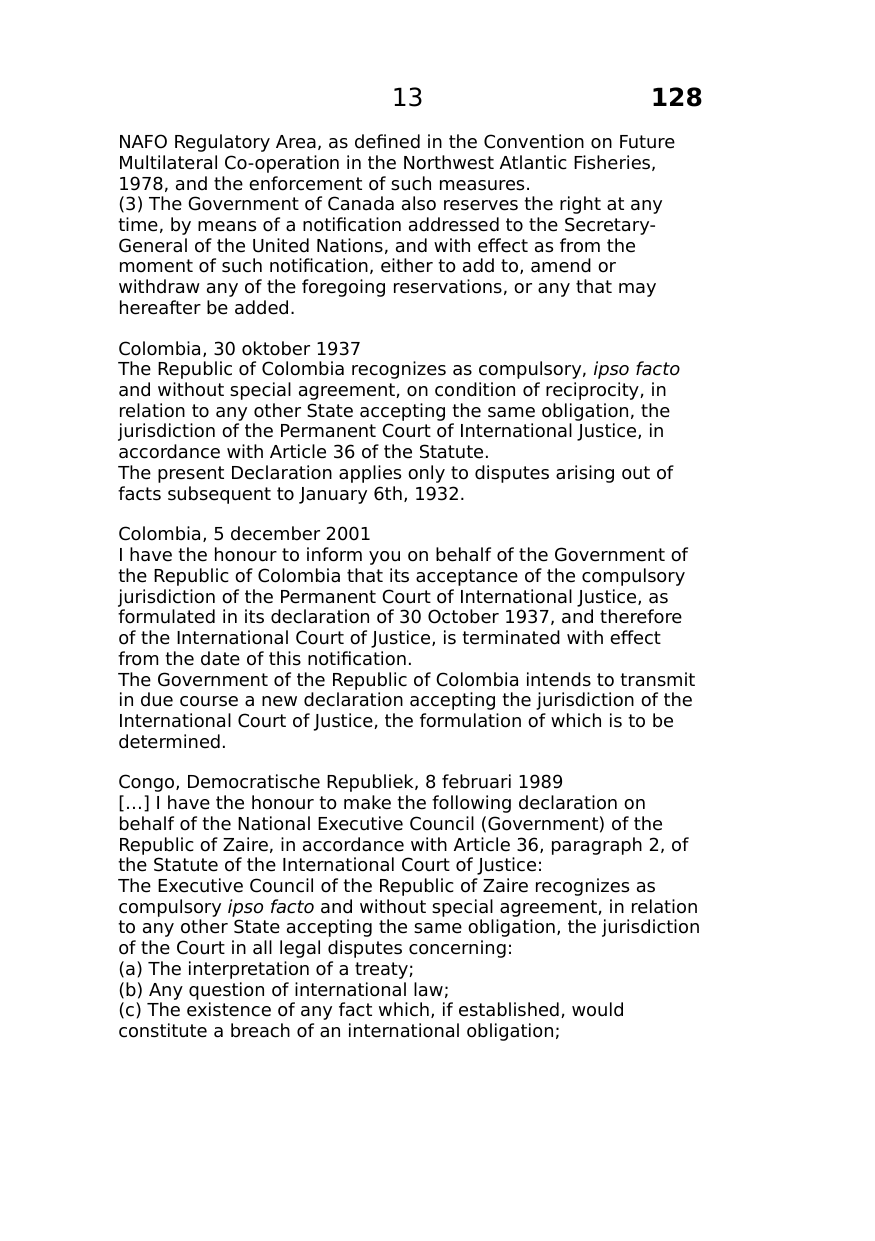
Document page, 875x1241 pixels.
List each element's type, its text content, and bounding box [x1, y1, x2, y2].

text (b) Any question of international law; [118, 979, 703, 1000]
text The Executive Council of the Republic of Zaire recognizes as compulsory ipso facto and without special agreement, in relation to any other State accepting the same obligation, the jurisdiction of the Court in all legal disputes concerning: [118, 876, 703, 959]
text (c) The existence of any fact which, if established, would constitute a breach of an international obligation; [118, 1000, 703, 1042]
text The Republic of Colombia recognizes as compulsory, ipso facto and without special agreement, on condition of reciprocity, in relation to any other State accepting the same obligation, the jurisdiction of the Permanent Court of International Justice, in accordance with Article 36 of the Statute. [118, 359, 703, 463]
text The present Declaration applies only to disputes arising out of facts subsequent to January 6th, 1932. [118, 463, 703, 504]
text The Government of the Republic of Colombia intends to transmit in due course a new declaration accepting the jurisdiction of the International Court of Justice, the formulation of which is to be determined. [118, 669, 703, 752]
text Colombia, 30 oktober 1937 [118, 338, 703, 359]
text […] I have the honour to make the following declaration on behalf of the National Executive Council (Government) of the Republic of Zaire, in accordance with Article 36, paragraph 2, of the Statute of the International Court of Justice: [118, 793, 703, 876]
text NAFO Regulatory Area, as defined in the Convention on Future Multilateral Co-operation in the Northwest Atlantic Fisheries, 1978, and the enforcement of such measures. [118, 132, 703, 194]
text (3) The Government of Canada also reserves the right at any time, by means of a notification addressed to the Secretary-General of the United Nations, and with effect as from the moment of such notification, either to add to, amend or withdraw any of the foregoing reservations, or any that may hereafter be added. [118, 194, 703, 318]
text Colombia, 5 december 2001 [118, 524, 703, 545]
text I have the honour to inform you on behalf of the Government of the Republic of Colombia that its acceptance of the compulsory jurisdiction of the Permanent Court of International Justice, as formulated in its declaration of 30 October 1937, and therefore of the International Court of Justice, is terminated with effect from the date of this notification. [118, 545, 703, 669]
text (a) The interpretation of a treaty; [118, 959, 703, 979]
text Congo, Democratische Republiek, 8 februari 1989 [118, 772, 703, 793]
